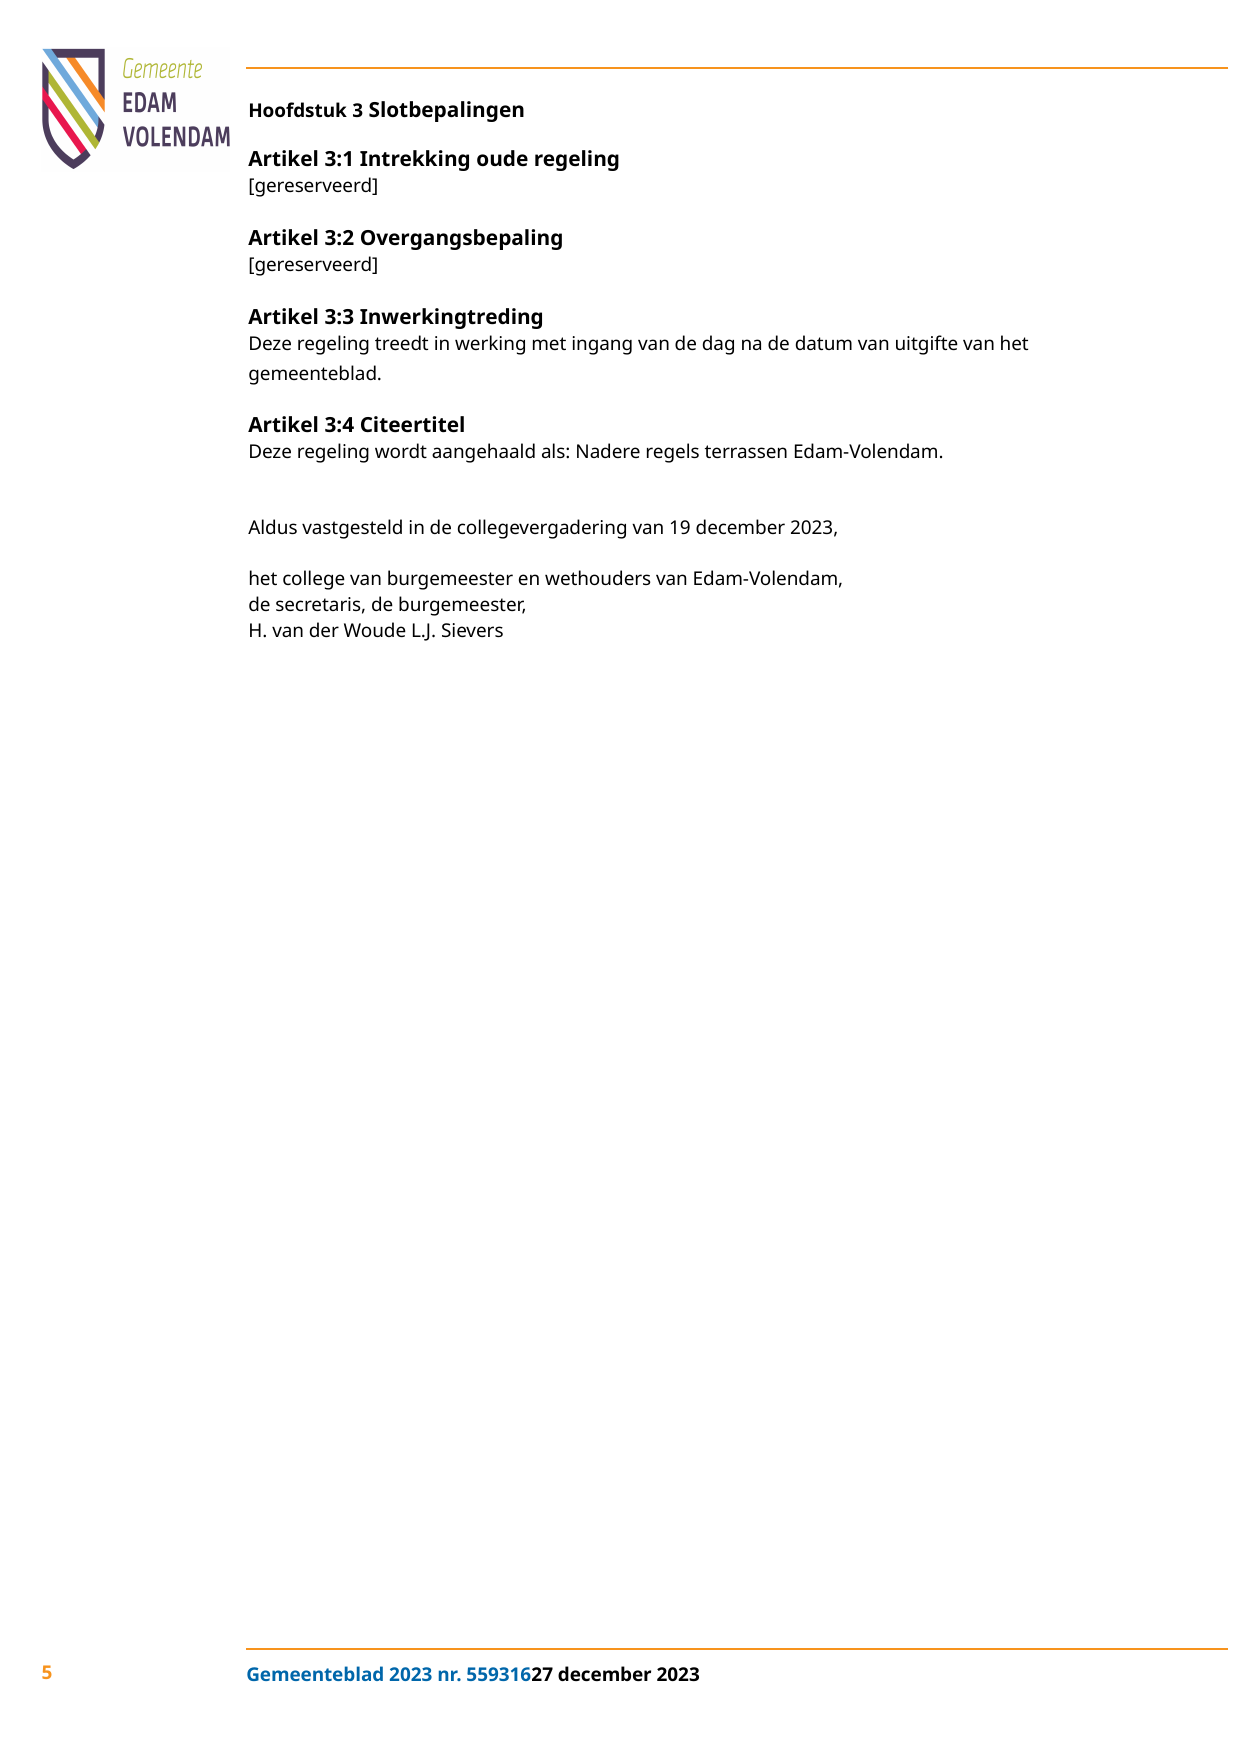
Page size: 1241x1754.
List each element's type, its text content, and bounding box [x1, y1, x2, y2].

text Deze regeling wordt aangehaald als: Nadere regels terrassen Edam-Volendam. [248, 439, 1152, 464]
text Artikel 3:4 Citeertitel [248, 410, 1152, 439]
text het college van burgemeester en wethouders van Edam-Volendam, [248, 565, 1152, 591]
text [gereserveerd] [248, 251, 1152, 277]
text de secretaris, de burgemeester, [248, 591, 1152, 617]
text Artikel 3:3 Inwerkingtreding [248, 302, 1152, 330]
text H. van der Woude L.J. Sievers [248, 617, 1152, 642]
text Deze regeling treedt in werking met ingang van de dag na de datum van uitgifte van het gemeenteblad. [248, 330, 1152, 386]
text Hoofdstuk 3 Slotbepalingen [248, 95, 1152, 123]
text Artikel 3:2 Overgangsbepaling [248, 223, 1152, 251]
text [gereserveerd] [248, 172, 1152, 198]
picture [41, 47, 231, 172]
text Aldus vastgesteld in de collegevergadering van 19 december 2023, [248, 514, 1152, 539]
text Artikel 3:1 Intrekking oude regeling [248, 144, 1152, 172]
